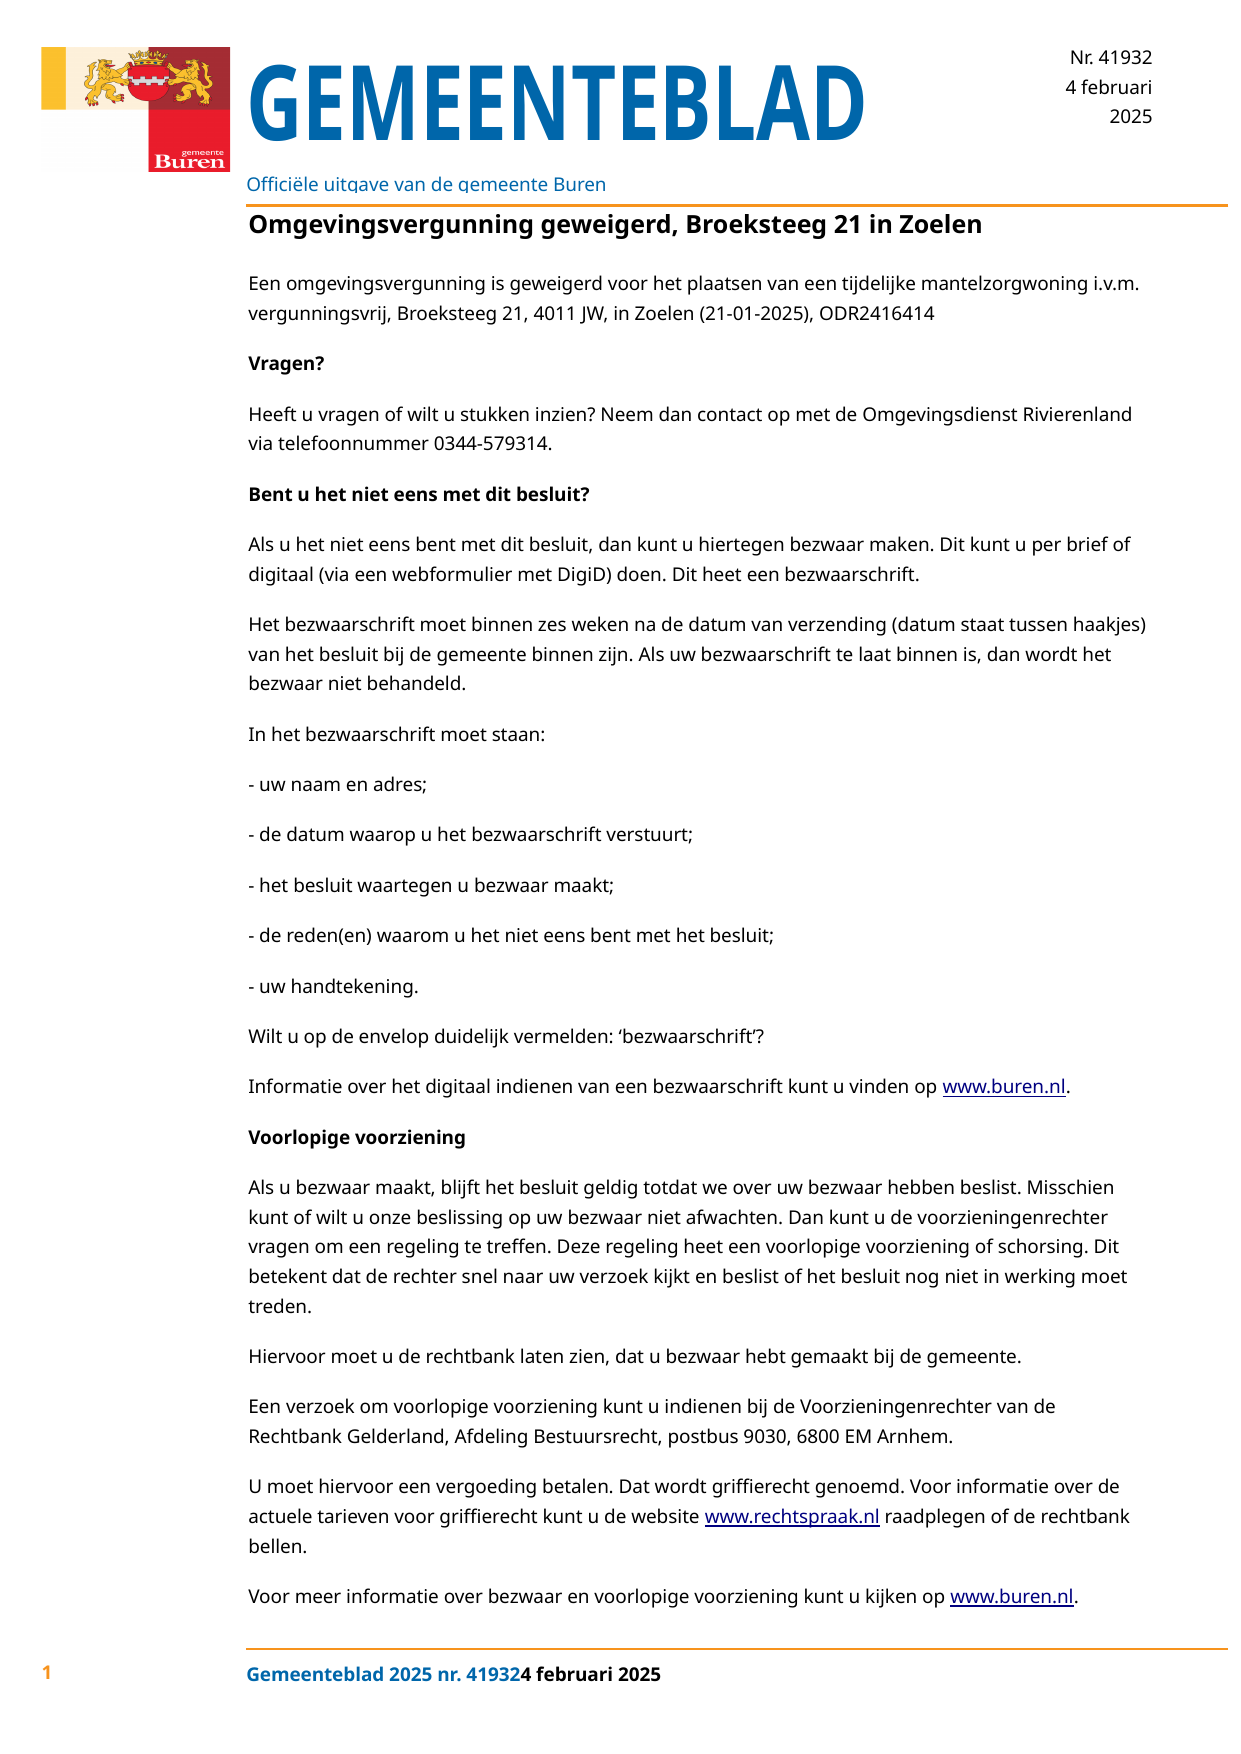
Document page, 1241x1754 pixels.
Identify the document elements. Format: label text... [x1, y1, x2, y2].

text Bent u het niet eens met dit besluit? [248, 481, 1152, 506]
text - de reden(en) waarom u het niet eens bent met het besluit; [248, 922, 1152, 948]
text Een omgevingsvergunning is geweigerd voor het plaatsen van een tijdelijke mantelzorgwoning i.v.m. vergunningsvrij, Broeksteeg 21, 4011 JW, in Zoelen (21-01-2025), ODR2416414 [248, 270, 1152, 326]
text - de datum waarop u het bezwaarschrift verstuurt; [248, 822, 1152, 847]
text Omgevingsvergunning geweigerd, Broeksteeg 21 in Zoelen [248, 207, 1152, 241]
text In het bezwaarschrift moet staan: [248, 721, 1152, 746]
text Voor meer informatie over bezwaar en voorlopige voorziening kunt u kijken op www.buren.nl. [248, 1583, 1152, 1609]
text Als u het niet eens bent met dit besluit, dan kunt u hiertegen bezwaar maken. Dit kunt u per brief of digitaal (via een webformulier met DigiD) doen. Dit heet een bezwaarschrift. [248, 531, 1152, 586]
text Een verzoek om voorlopige voorziening kunt u indienen bij de Voorzieningenrechter van de Rechtbank Gelderland, Afdeling Bestuursrecht, postbus 9030, 6800 EM Arnhem. [248, 1394, 1152, 1449]
text Wilt u op de envelop duidelijk vermelden: ‘bezwaarschrift’? [248, 1023, 1152, 1049]
text Heeft u vragen of wilt u stukken inzien? Neem dan contact op met de Omgevingsdienst Rivierenland via telefoonnummer 0344-579314. [248, 401, 1152, 456]
text Het bezwaarschrift moet binnen zes weken na de datum van verzending (datum staat tussen haakjes) van het besluit bij de gemeente binnen zijn. Als uw bezwaarschrift te laat binnen is, dan wordt het bezwaar niet behandeld. [248, 611, 1152, 696]
text Hiervoor moet u de rechtbank laten zien, dat u bezwaar hebt gemaakt bij de gemeente. [248, 1343, 1152, 1369]
picture [41, 47, 231, 172]
text Informatie over het digitaal indienen van een bezwaarschrift kunt u vinden op www.buren.nl. [248, 1074, 1152, 1099]
text - uw naam en adres; [248, 771, 1152, 797]
text - uw handtekening. [248, 973, 1152, 998]
text Vragen? [248, 350, 1152, 376]
text - het besluit waartegen u bezwaar maakt; [248, 872, 1152, 898]
text Als u bezwaar maakt, blijft het besluit geldig totdat we over uw bezwaar hebben beslist. Misschien kunt of wilt u onze beslissing op uw bezwaar niet afwachten. Dan kunt u de voorzieningenrechter vragen om een regeling te treffen. Deze regeling heet een voorlopige voorziening of schorsing. Dit betekent dat de rechter snel naar uw verzoek kijkt en beslist of het besluit nog niet in werking moet treden. [248, 1174, 1152, 1318]
text U moet hiervoor een vergoeding betalen. Dat wordt griffierecht genoemd. Voor informatie over de actuele tarieven voor griffierecht kunt u de website www.rechtspraak.nl raadplegen of de rechtbank bellen. [248, 1474, 1152, 1558]
text Voorlopige voorziening [248, 1124, 1152, 1150]
